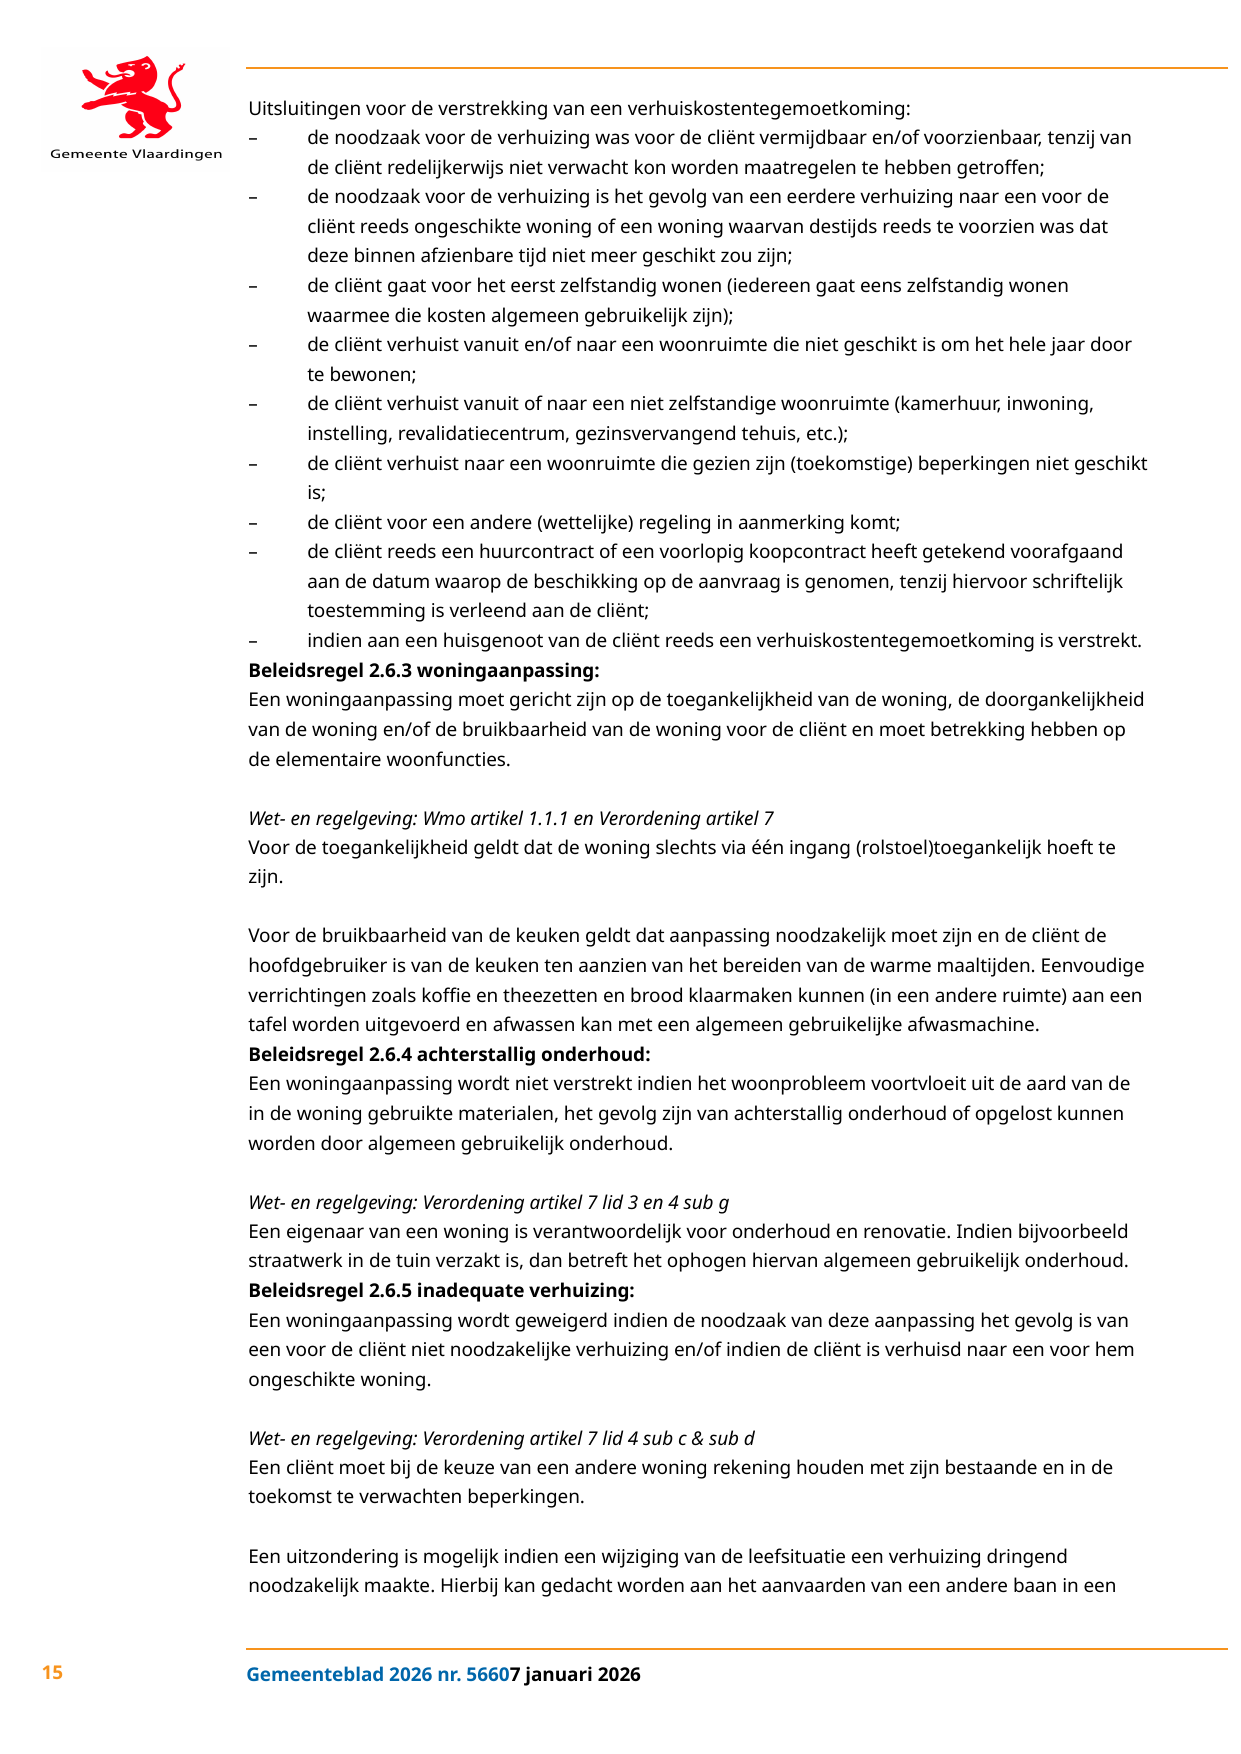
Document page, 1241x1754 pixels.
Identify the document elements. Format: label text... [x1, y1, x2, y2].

list de cliënt verhuist vanuit of naar een niet zelfstandige woonruimte (kamerhuur, inwoning, instelling, revalidatiecentrum, gezinsvervangend tehuis, etc.); [248, 391, 1152, 446]
list de noodzaak voor de verhuizing is het gevolg van een eerdere verhuizing naar een voor de cliënt reeds ongeschikte woning of een woning waarvan destijds reeds te voorzien was dat deze binnen afzienbare tijd niet meer geschikt zou zijn; [248, 183, 1152, 268]
text Uitsluitingen voor de verstrekking van een verhuiskostentegemoetkoming: [248, 95, 1152, 121]
picture [41, 47, 231, 172]
list de cliënt verhuist vanuit en/of naar een woonruimte die niet geschikt is om het hele jaar door te bewonen; [248, 331, 1152, 387]
list indien aan een huisgenoot van de cliënt reeds een verhuiskostentegemoetkoming is verstrekt. [248, 627, 1152, 653]
text Voor de toegankelijkheid geldt dat de woning slechts via één ingang (rolstoel)toegankelijk hoeft te zijn. [248, 834, 1152, 889]
list de noodzaak voor de verhuizing was voor de cliënt vermijdbaar en/of voorzienbaar, tenzij van de cliënt redelijkerwijs niet verwacht kon worden maatregelen te hebben getroffen; [248, 124, 1152, 180]
list de cliënt gaat voor het eerst zelfstandig wonen (iedereen gaat eens zelfstandig wonen waarmee die kosten algemeen gebruikelijk zijn); [248, 272, 1152, 328]
list de cliënt verhuist naar een woonruimte die gezien zijn (toekomstige) beperkingen niet geschikt is; [248, 450, 1152, 505]
table_header Beleidsregel 2.6.3 woningaanpassing: Een woningaanpassing moet gericht zijn op de toegankelijkheid van de woning, de doorgankelijkheid van de woning en/of de bruikbaarheid van de woning voor de cliënt en moet betrekking hebben op de elementaire woonfuncties. Wet- en regelgeving: Wmo artikel 1.1.1 en Verordening artikel 7 [248, 657, 1152, 831]
text Voor de bruikbaarheid van de keuken geldt dat aanpassing noodzakelijk moet zijn en de cliënt de hoofdgebruiker is van de keuken ten aanzien van het bereiden van de warme maaltijden. Eenvoudige verrichtingen zoals koffie en theezetten en brood klaarmaken kunnen (in een andere ruimte) aan een tafel worden uitgevoerd en afwassen kan met een algemeen gebruikelijke afwasmachine. [248, 923, 1152, 1037]
text Een cliënt moet bij de keuze van een andere woning rekening houden met zijn bestaande en in de toekomst te verwachten beperkingen. [248, 1454, 1152, 1509]
text Een uitzondering is mogelijk indien een wijziging van de leefsituatie een verhuizing dringend noodzakelijk maakte. Hierbij kan gedacht worden aan het aanvaarden van een andere baan in een [248, 1543, 1152, 1598]
list de cliënt voor een andere (wettelijke) regeling in aanmerking komt; [248, 509, 1152, 535]
table_header Beleidsregel 2.6.5 inadequate verhuizing: Een woningaanpassing wordt geweigerd indien de noodzaak van deze aanpassing het gevolg is van een voor de cliënt niet noodzakelijke verhuizing en/of indien de cliënt is verhuisd naar een voor hem ongeschikte woning. Wet- en regelgeving: Verordening artikel 7 lid 4 sub c & sub d [248, 1277, 1152, 1451]
text Een eigenaar van een woning is verantwoordelijk voor onderhoud en renovatie. Indien bijvoorbeeld straatwerk in de tuin verzakt is, dan betreft het ophogen hiervan algemeen gebruikelijk onderhoud. [248, 1218, 1152, 1273]
table_header Beleidsregel 2.6.4 achterstallig onderhoud: Een woningaanpassing wordt niet verstrekt indien het woonprobleem voortvloeit uit de aard van de in de woning gebruikte materialen, het gevolg zijn van achterstallig onderhoud of opgelost kunnen worden door algemeen gebruikelijk onderhoud. Wet- en regelgeving: Verordening artikel 7 lid 3 en 4 sub g [248, 1041, 1152, 1215]
list de cliënt reeds een huurcontract of een voorlopig koopcontract heeft getekend voorafgaand aan de datum waarop de beschikking op de aanvraag is genomen, tenzij hiervoor schriftelijk toestemming is verleend aan de cliënt; [248, 538, 1152, 623]
